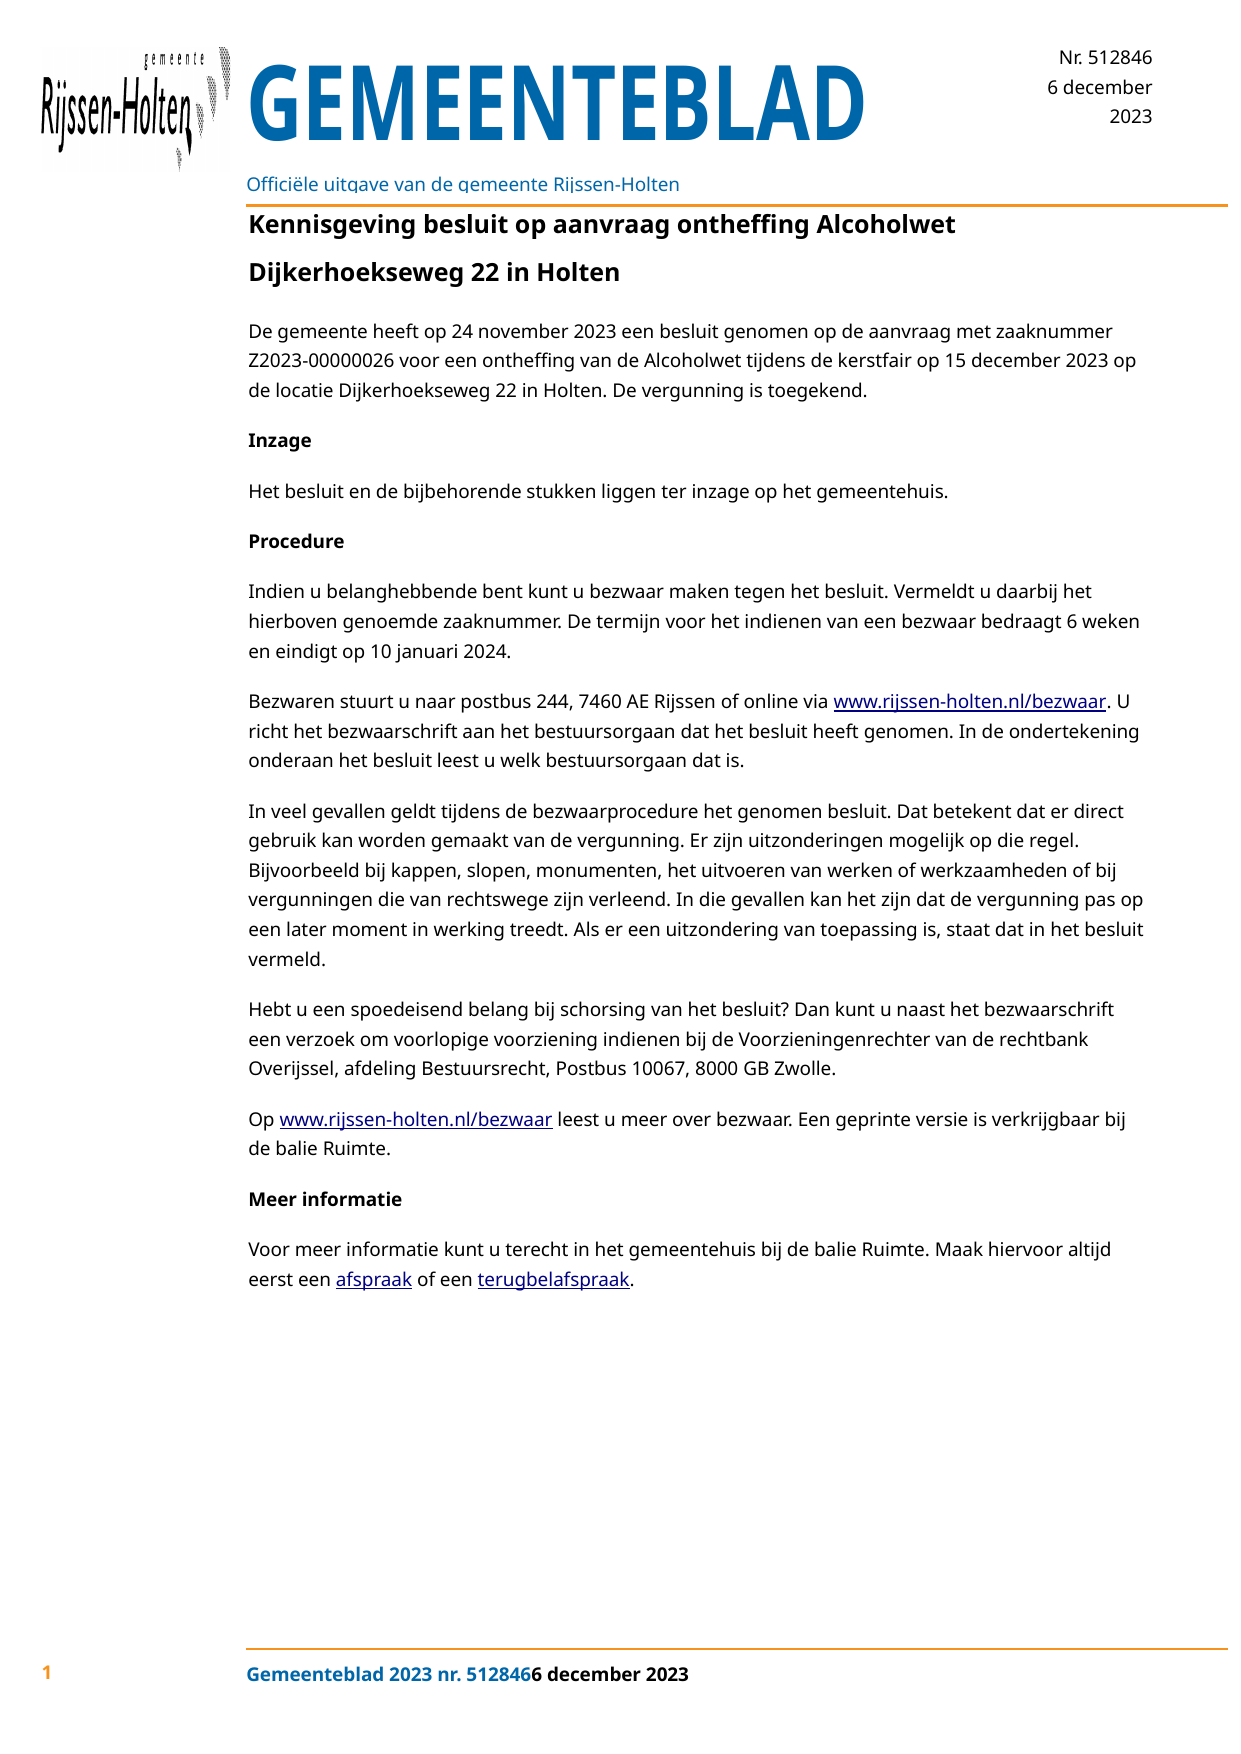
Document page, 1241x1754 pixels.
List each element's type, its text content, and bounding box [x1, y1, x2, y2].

text De gemeente heeft op 24 november 2023 een besluit genomen op de aanvraag met zaaknummer Z2023-00000026 voor een ontheffing van de Alcoholwet tijdens de kerstfair op 15 december 2023 op de locatie Dijkerhoekseweg 22 in Holten. De vergunning is toegekend. [248, 318, 1152, 403]
text Bezwaren stuurt u naar postbus 244, 7460 AE Rijssen of online via www.rijssen-holten.nl/bezwaar. U richt het bezwaarschrift aan het bestuursorgaan dat het besluit heeft genomen. In de ondertekening onderaan het besluit leest u welk bestuursorgaan dat is. [248, 688, 1152, 773]
text Hebt u een spoedeisend belang bij schorsing van het besluit? Dan kunt u naast het bezwaarschrift een verzoek om voorlopige voorziening indienen bij de Voorzieningenrechter van de rechtbank Overijssel, afdeling Bestuursrecht, Postbus 10067, 8000 GB Zwolle. [248, 996, 1152, 1081]
text Het besluit en de bijbehorende stukken liggen ter inzage op het gemeentehuis. [248, 478, 1152, 504]
text Kennisgeving besluit op aanvraag ontheffing Alcoholwet Dijkerhoekseweg 22 in Holten [248, 207, 1152, 288]
text Procedure [248, 528, 1152, 554]
text Voor meer informatie kunt u terecht in het gemeentehuis bij de balie Ruimte. Maak hiervoor altijd eerst een afspraak of een terugbelafspraak. [248, 1236, 1152, 1292]
text Op www.rijssen-holten.nl/bezwaar leest u meer over bezwaar. Een geprinte versie is verkrijgbaar bij de balie Ruimte. [248, 1106, 1152, 1161]
text Meer informatie [248, 1186, 1152, 1212]
text Indien u belanghebbende bent kunt u bezwaar maken tegen het besluit. Vermeldt u daarbij het hierboven genoemde zaaknummer. De termijn voor het indienen van een bezwaar bedraagt 6 weken en eindigt op 10 januari 2024. [248, 579, 1152, 664]
text In veel gevallen geldt tijdens de bezwaarprocedure het genomen besluit. Dat betekent dat er direct gebruik kan worden gemaakt van de vergunning. Er zijn uitzonderingen mogelijk op die regel. Bijvoorbeeld bij kappen, slopen, monumenten, het uitvoeren van werken of werkzaamheden of bij vergunningen die van rechtswege zijn verleend. In die gevallen kan het zijn dat de vergunning pas op een later moment in werking treedt. Als er een uitzondering van toepassing is, staat dat in het besluit vermeld. [248, 798, 1152, 972]
picture [41, 47, 231, 172]
text Inzage [248, 427, 1152, 453]
